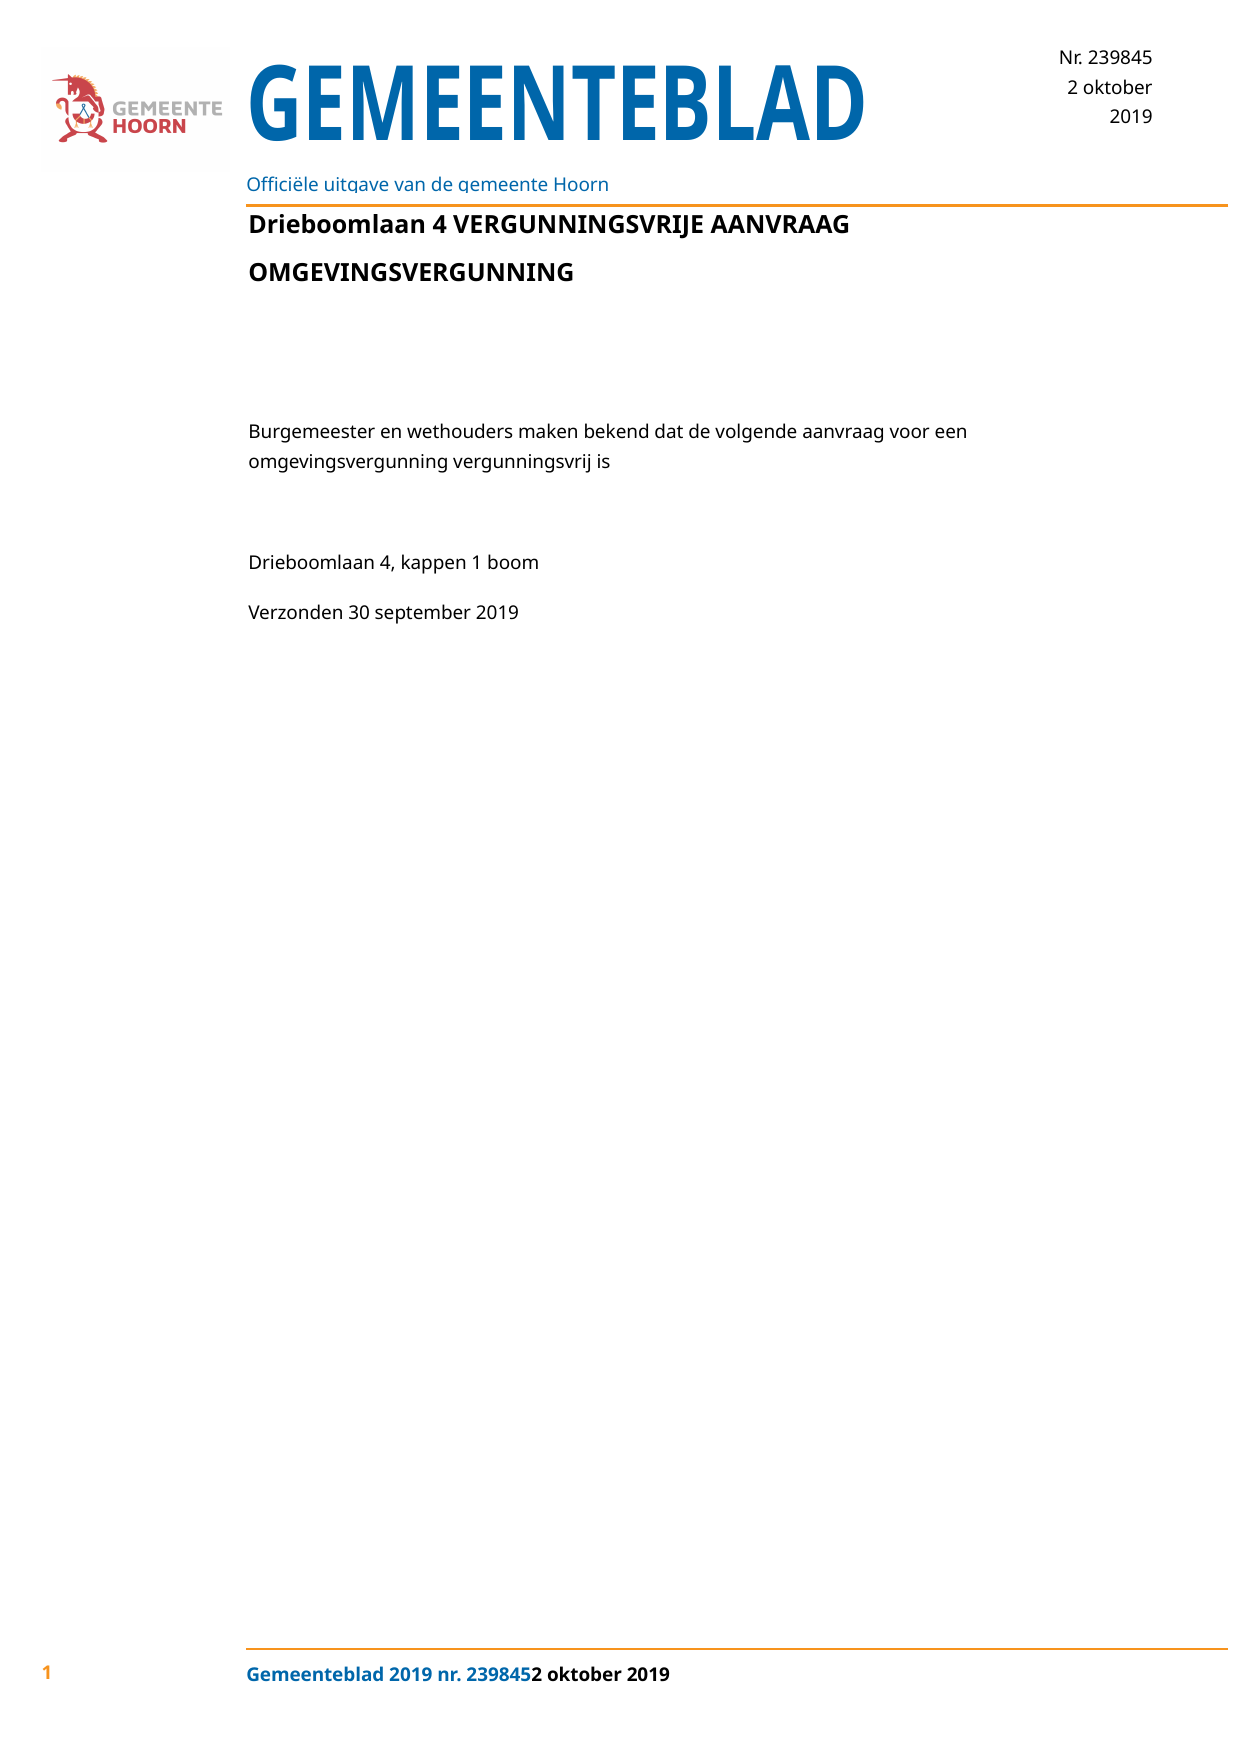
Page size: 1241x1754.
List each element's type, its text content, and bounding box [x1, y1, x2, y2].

text Drieboomlaan 4 VERGUNNINGSVRIJE AANVRAAG OMGEVINGSVERGUNNING [248, 207, 1152, 288]
picture [41, 47, 231, 172]
text Drieboomlaan 4, kappen 1 boom [248, 549, 1152, 575]
text Verzonden 30 september 2019 [248, 599, 1152, 625]
text Burgemeester en wethouders maken bekend dat de volgende aanvraag voor een omgevingsvergunning vergunningsvrij is [248, 419, 1152, 474]
